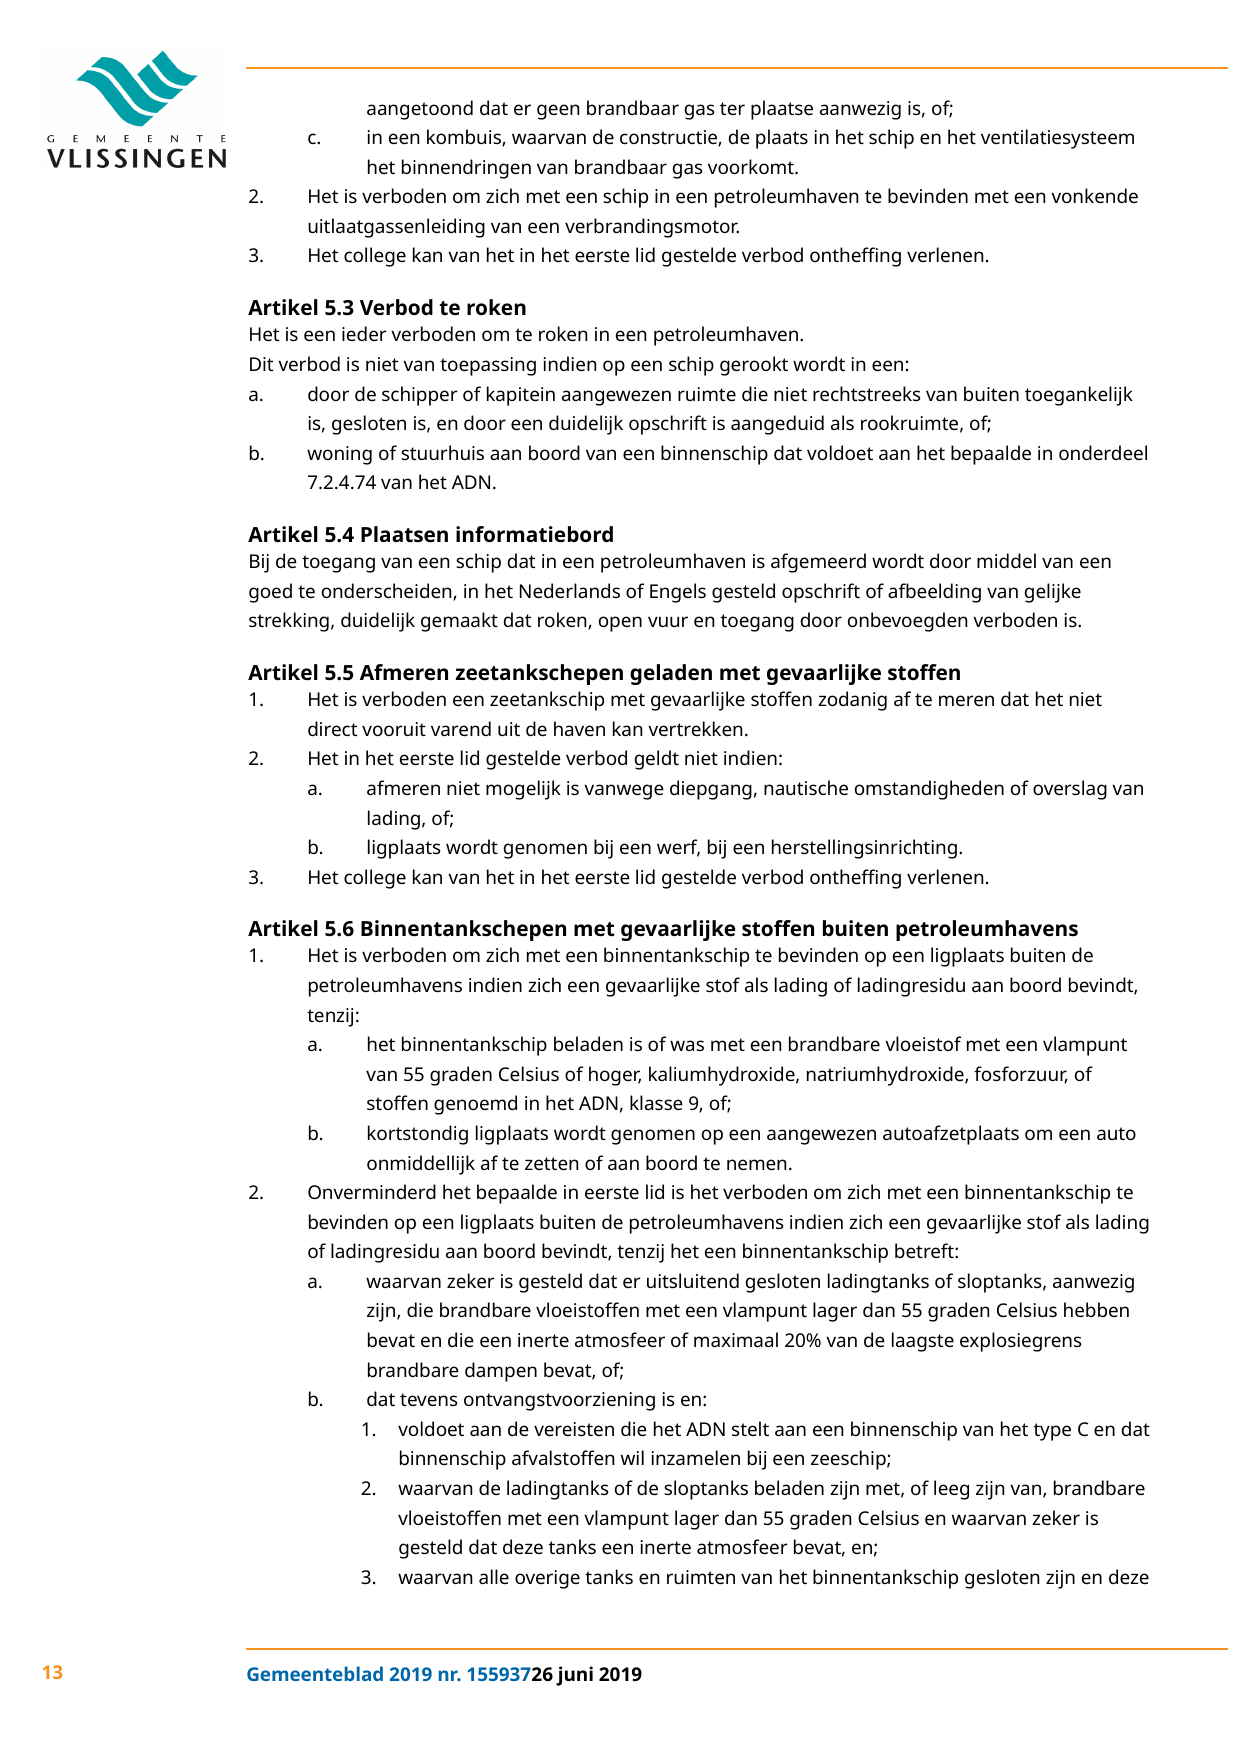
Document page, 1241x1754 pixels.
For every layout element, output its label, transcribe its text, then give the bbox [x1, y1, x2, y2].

list afmeren niet mogelijk is vanwege diepgang, nautische omstandigheden of overslag van lading, of; [307, 775, 1152, 830]
list door de schipper of kapitein aangewezen ruimte die niet rechtstreeks van buiten toegankelijk is, gesloten is, en door een duidelijk opschrift is aangeduid als rookruimte, of; [248, 381, 1152, 436]
list Het in het eerste lid gestelde verbod geldt niet indien: [248, 746, 1152, 771]
list het binnentankschip beladen is of was met een brandbare vloeistof met een vlampunt van 55 graden Celsius of hoger, kaliumhydroxide, natriumhydroxide, fosforzuur, of stoffen genoemd in het ADN, klasse 9, of; [307, 1031, 1152, 1116]
list in een kombuis, waarvan de constructie, de plaats in het schip en het ventilatiesysteem het binnendringen van brandbaar gas voorkomt. [307, 124, 1152, 180]
list waarvan zeker is gesteld dat er uitsluitend gesloten ladingtanks of sloptanks, aanwezig zijn, die brandbare vloeistoffen met een vlampunt lager dan 55 graden Celsius hebben bevat en die een inerte atmosfeer of maximaal 20% van de laagste explosiegrens brandbare dampen bevat, of; [307, 1268, 1152, 1383]
list ligplaats wordt genomen bij een werf, bij een herstellingsinrichting. [307, 834, 1152, 860]
list waarvan alle overige tanks en ruimten van het binnentankschip gesloten zijn en deze [361, 1564, 1152, 1590]
list aangetoond dat er geen brandbaar gas ter plaatse aanwezig is, of; [307, 95, 1152, 121]
list voldoet aan de vereisten die het ADN stelt aan een binnenschip van het type C en dat binnenschip afvalstoffen wil inzamelen bij een zeeschip; [361, 1416, 1152, 1471]
list waarvan de ladingtanks of de sloptanks beladen zijn met, of leeg zijn van, brandbare vloeistoffen met een vlampunt lager dan 55 graden Celsius en waarvan zeker is gesteld dat deze tanks een inerte atmosfeer bevat, en; [361, 1475, 1152, 1560]
list Het college kan van het in het eerste lid gestelde verbod ontheffing verlenen. [248, 243, 1152, 268]
list woning of stuurhuis aan boord van een binnenschip dat voldoet aan het bepaalde in onderdeel 7.2.4.74 van het ADN. [248, 440, 1152, 495]
text Artikel 5.4 Plaatsen informatiebord [248, 520, 1152, 548]
text Dit verbod is niet van toepassing indien op een schip gerookt wordt in een: [248, 351, 1152, 377]
list Onverminderd het bepaalde in eerste lid is het verboden om zich met een binnentankschip te bevinden op een ligplaats buiten de petroleumhavens indien zich een gevaarlijke stof als lading of ladingresidu aan boord bevindt, tenzij het een binnentankschip betreft: [248, 1179, 1152, 1264]
text Artikel 5.5 Afmeren zeetankschepen geladen met gevaarlijke stoffen [248, 658, 1152, 686]
text Artikel 5.3 Verbod te roken [248, 293, 1152, 322]
text Het is een ieder verboden om te roken in een petroleumhaven. [248, 322, 1152, 347]
list Het college kan van het in het eerste lid gestelde verbod ontheffing verlenen. [248, 864, 1152, 889]
picture [41, 47, 231, 172]
list Het is verboden om zich met een schip in een petroleumhaven te bevinden met een vonkende uitlaatgassenleiding van een verbrandingsmotor. [248, 183, 1152, 239]
list Het is verboden een zeetankschip met gevaarlijke stoffen zodanig af te meren dat het niet direct vooruit varend uit de haven kan vertrekken. [248, 686, 1152, 742]
list Het is verboden om zich met een binnentankschip te bevinden op een ligplaats buiten de petroleumhavens indien zich een gevaarlijke stof als lading of ladingresidu aan boord bevindt, tenzij: [248, 943, 1152, 1028]
text Bij de toegang van een schip dat in een petroleumhaven is afgemeerd wordt door middel van een goed te onderscheiden, in het Nederlands of Engels gesteld opschrift of afbeelding van gelijke strekking, duidelijk gemaakt dat roken, open vuur en toegang door onbevoegden verboden is. [248, 548, 1152, 633]
text Artikel 5.6 Binnentankschepen met gevaarlijke stoffen buiten petroleumhavens [248, 914, 1152, 943]
list kortstondig ligplaats wordt genomen op een aangewezen autoafzetplaats om een auto onmiddellijk af te zetten of aan boord te nemen. [307, 1120, 1152, 1176]
list dat tevens ontvangstvoorziening is en: [307, 1386, 1152, 1412]
